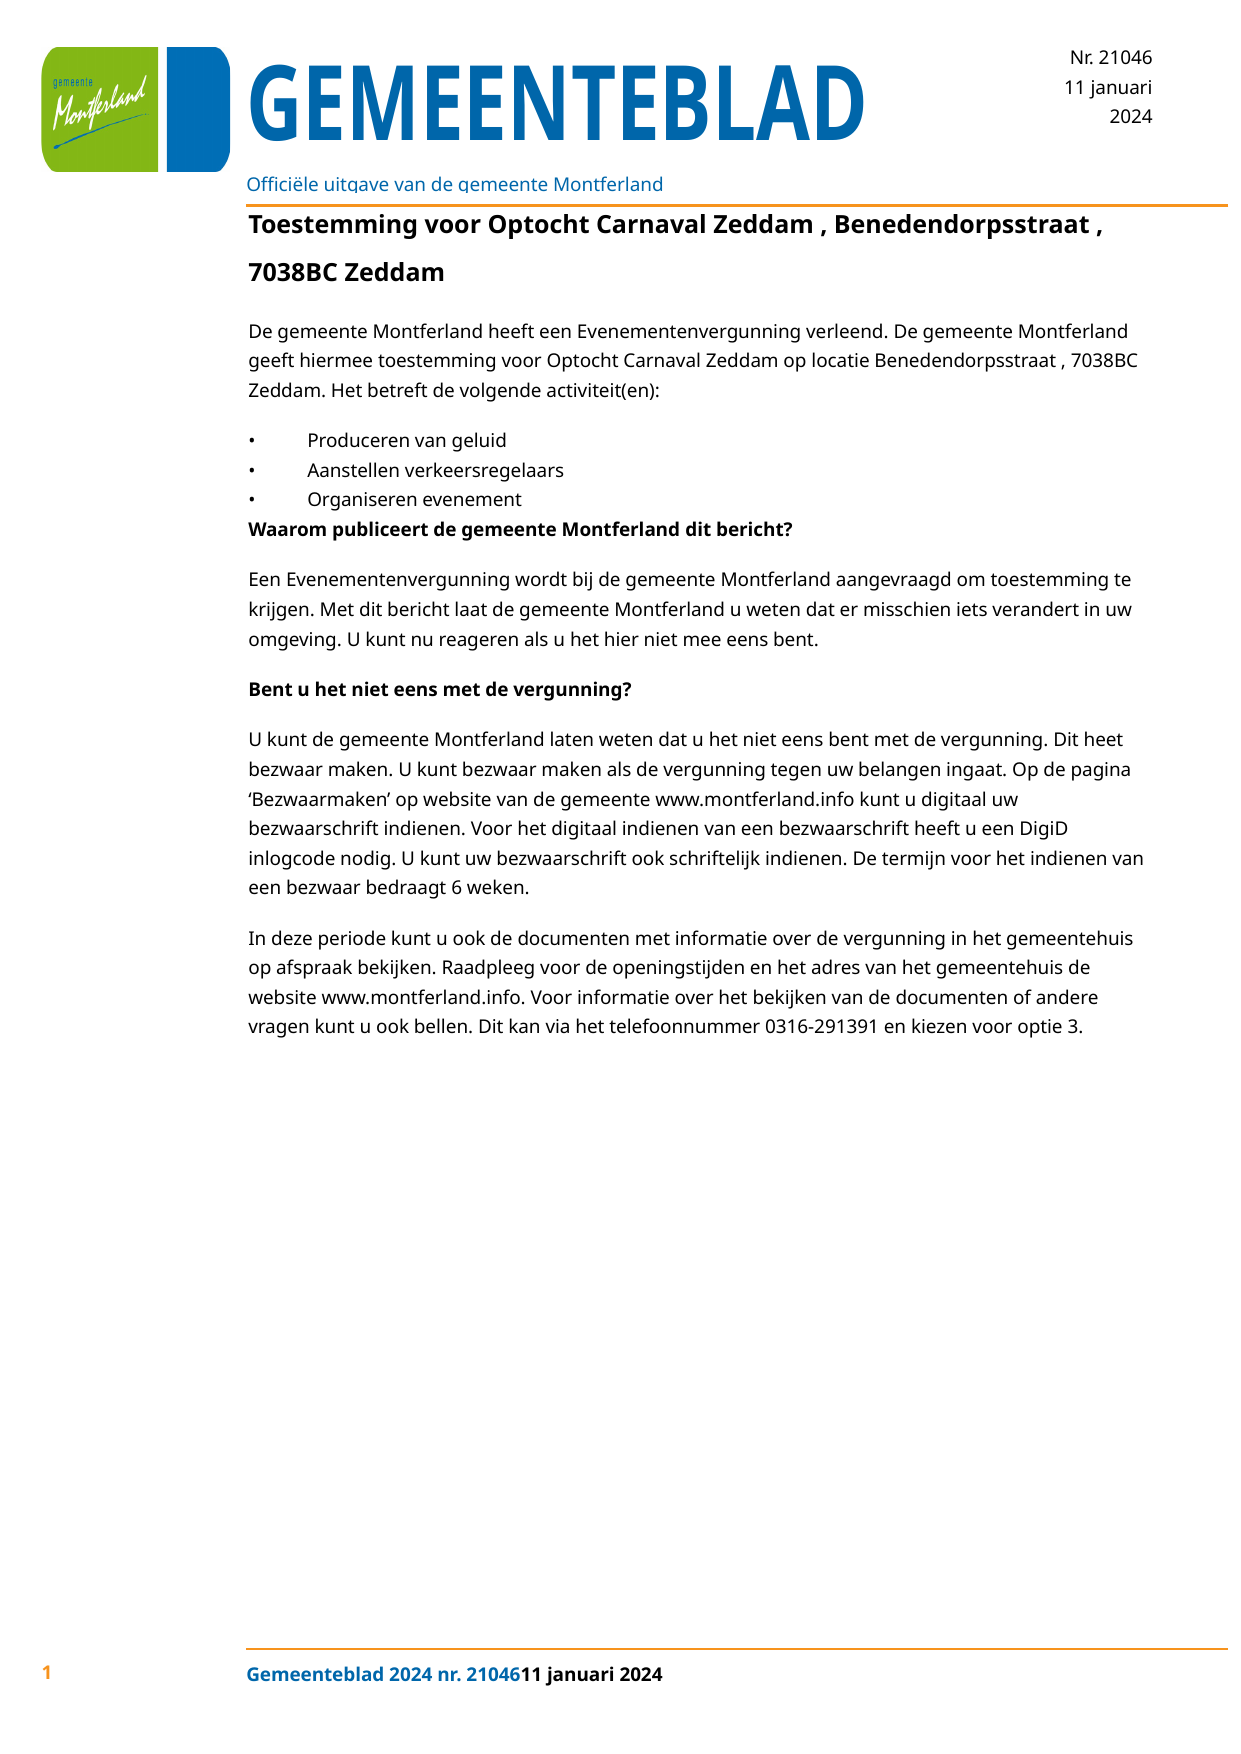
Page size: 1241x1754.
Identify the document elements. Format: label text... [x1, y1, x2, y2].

list Produceren van geluid [248, 427, 1152, 453]
text U kunt de gemeente Montferland laten weten dat u het niet eens bent met de vergunning. Dit heet bezwaar maken. U kunt bezwaar maken als de vergunning tegen uw belangen ingaat. Op de pagina ‘Bezwaarmaken’ op website van de gemeente www.montferland.info kunt u digitaal uw bezwaarschrift indienen. Voor het digitaal indienen van een bezwaarschrift heeft u een DigiD inlogcode nodig. U kunt uw bezwaarschrift ook schriftelijk indienen. De termijn voor het indienen van een bezwaar bedraagt 6 weken. [248, 727, 1152, 900]
list Organiseren evenement [248, 487, 1152, 512]
text Een Evenementenvergunning wordt bij de gemeente Montferland aangevraagd om toestemming te krijgen. Met dit bericht laat de gemeente Montferland u weten dat er misschien iets verandert in uw omgeving. U kunt nu reageren als u het hier niet mee eens bent. [248, 567, 1152, 652]
text De gemeente Montferland heeft een Evenementenvergunning verleend. De gemeente Montferland geeft hiermee toestemming voor Optocht Carnaval Zeddam op locatie Benedendorpsstraat , 7038BC Zeddam. Het betreft de volgende activiteit(en): [248, 318, 1152, 403]
text Toestemming voor Optocht Carnaval Zeddam , Benedendorpsstraat , 7038BC Zeddam [248, 207, 1152, 288]
text Waarom publiceert de gemeente Montferland dit bericht? [248, 516, 1152, 542]
list Aanstellen verkeersregelaars [248, 457, 1152, 483]
text Bent u het niet eens met de vergunning? [248, 676, 1152, 702]
text In deze periode kunt u ook de documenten met informatie over de vergunning in het gemeentehuis op afspraak bekijken. Raadpleeg voor de openingstijden en het adres van het gemeentehuis de website www.montferland.info. Voor informatie over het bekijken van de documenten of andere vragen kunt u ook bellen. Dit kan via het telefoonnummer 0316-291391 en kiezen voor optie 3. [248, 925, 1152, 1039]
picture [41, 47, 231, 172]
